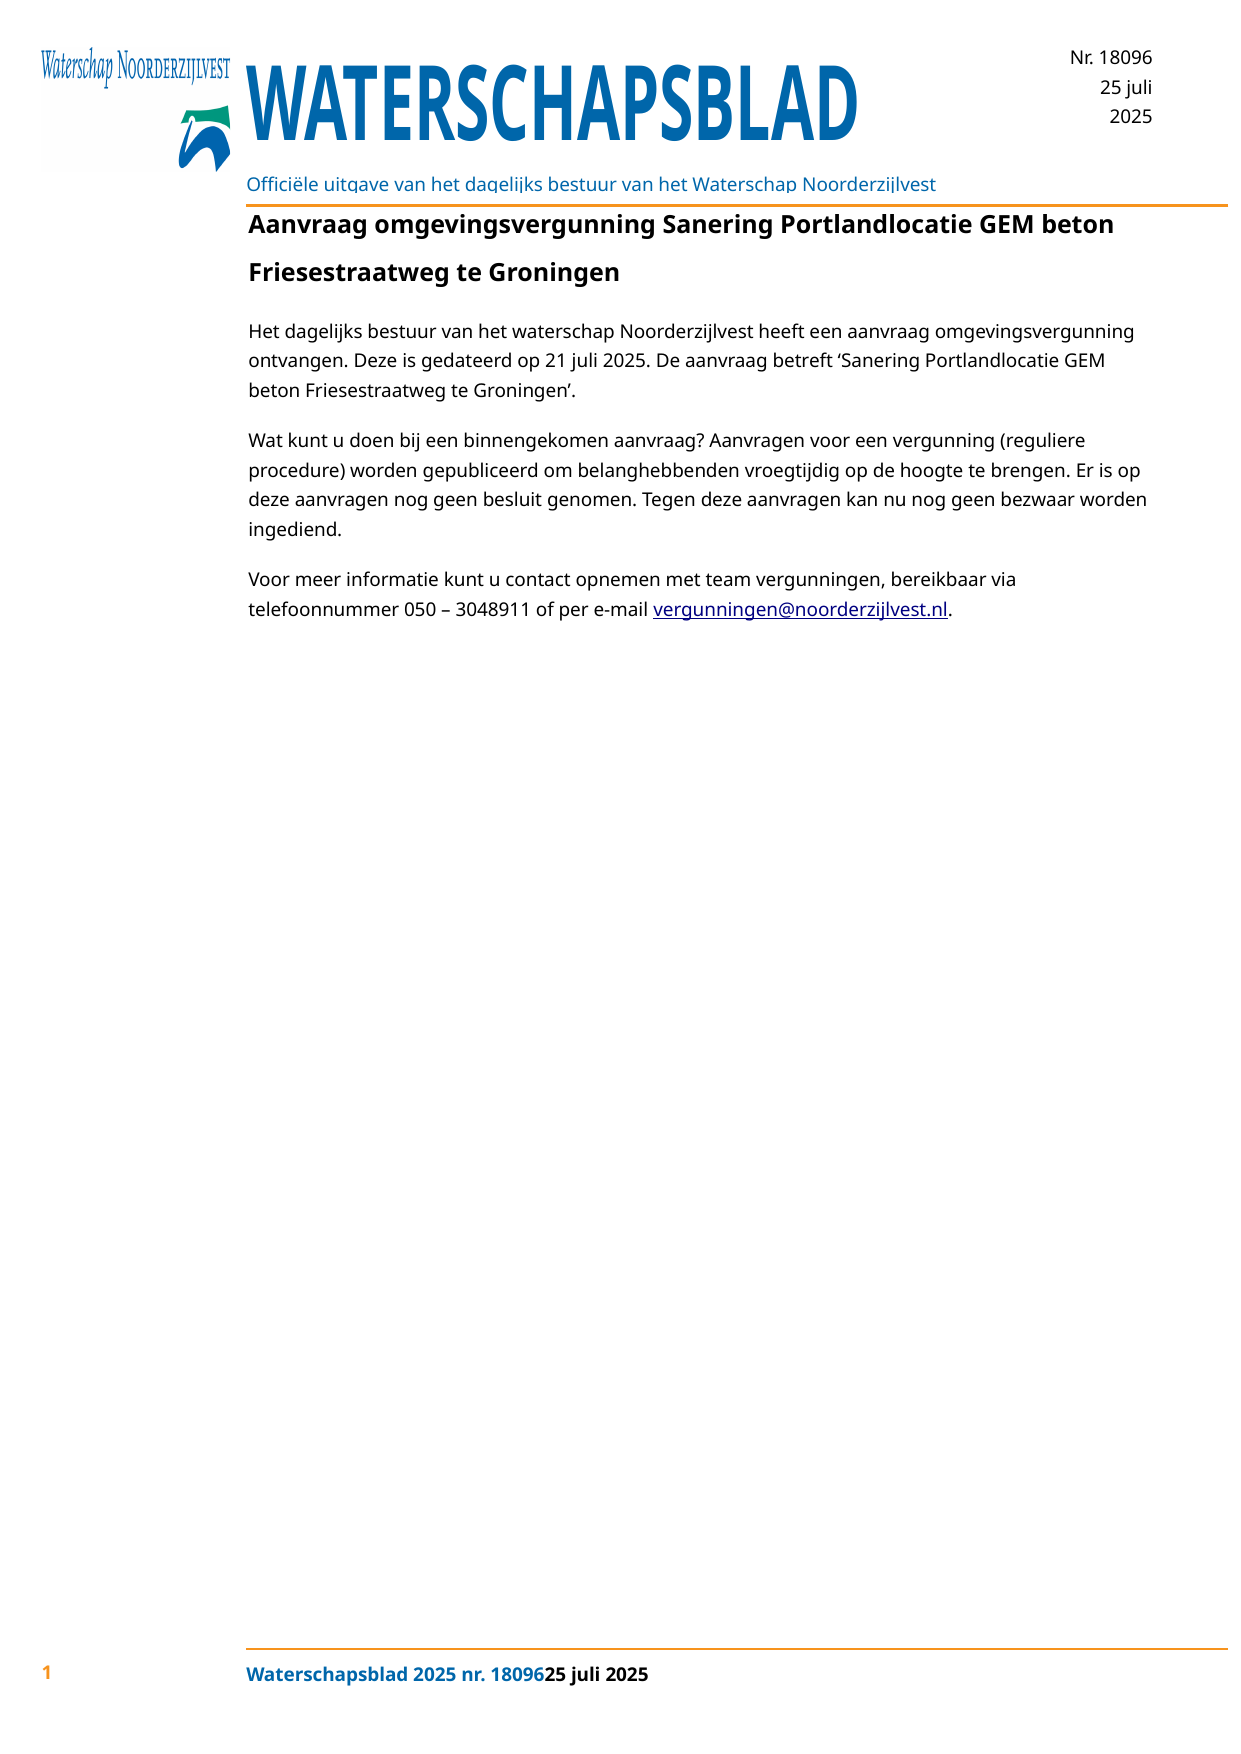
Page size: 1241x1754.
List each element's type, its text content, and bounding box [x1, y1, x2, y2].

text Wat kunt u doen bij een binnengekomen aanvraag? Aanvragen voor een vergunning (reguliere procedure) worden gepubliceerd om belanghebbenden vroegtijdig op de hoogte te brengen. Er is op deze aanvragen nog geen besluit genomen. Tegen deze aanvragen kan nu nog geen bezwaar worden ingediend. [248, 427, 1152, 542]
text Het dagelijks bestuur van het waterschap Noorderzijlvest heeft een aanvraag omgevingsvergunning ontvangen. Deze is gedateerd op 21 juli 2025. De aanvraag betreft ‘Sanering Portlandlocatie GEM beton Friesestraatweg te Groningen’. [248, 318, 1152, 403]
text Voor meer informatie kunt u contact opnemen met team vergunningen, bereikbaar via telefoonnummer 050 – 3048911 of per e-mail vergunningen@noorderzijlvest.nl. [248, 567, 1152, 622]
picture [41, 47, 231, 172]
text Aanvraag omgevingsvergunning Sanering Portlandlocatie GEM beton Friesestraatweg te Groningen [248, 207, 1152, 288]
